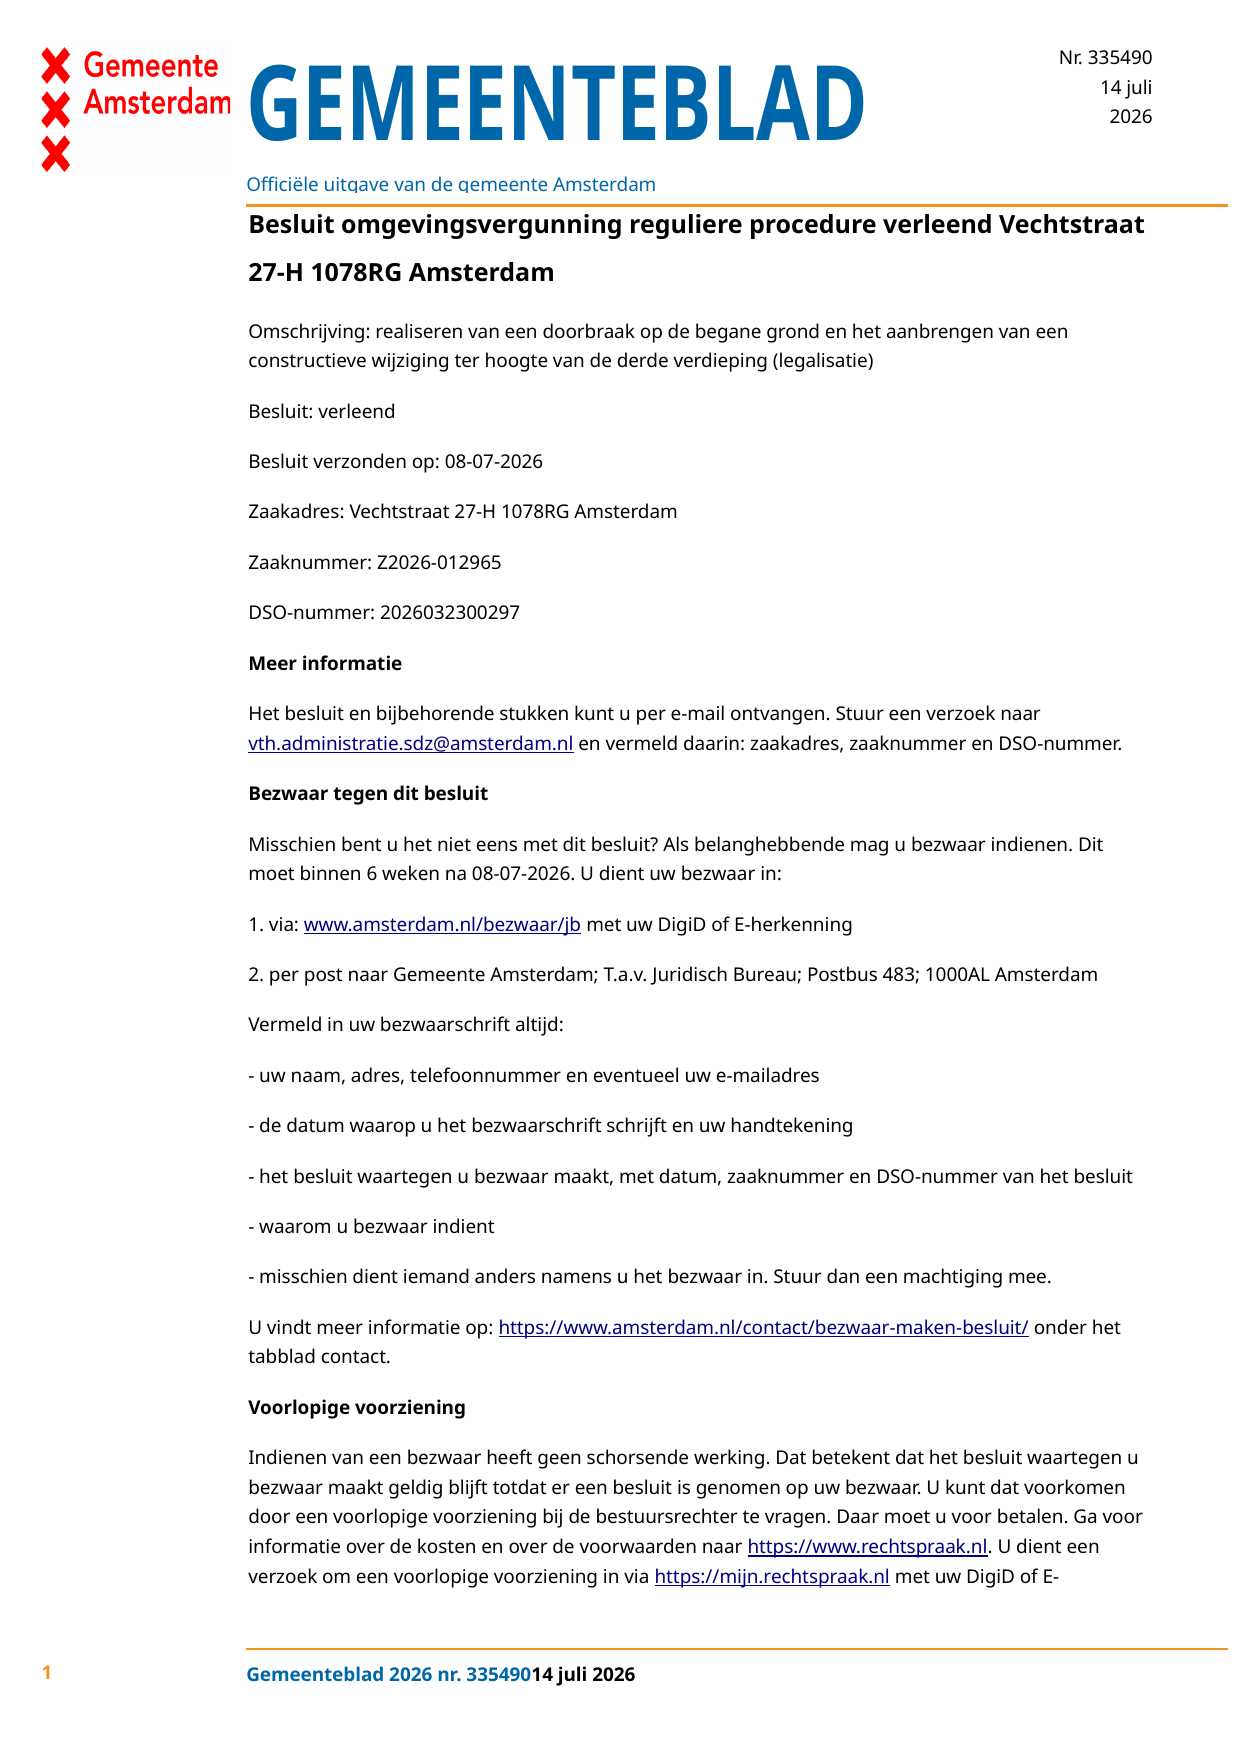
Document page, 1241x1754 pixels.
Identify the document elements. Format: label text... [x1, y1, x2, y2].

text 2. per post naar Gemeente Amsterdam; T.a.v. Juridisch Bureau; Postbus 483; 1000AL Amsterdam [248, 961, 1152, 987]
text Het besluit en bijbehorende stukken kunt u per e-mail ontvangen. Stuur een verzoek naar vth.administratie.sdz@amsterdam.nl en vermeld daarin: zaakadres, zaaknummer en DSO-nummer. [248, 700, 1152, 756]
text Besluit omgevingsvergunning reguliere procedure verleend Vechtstraat 27-H 1078RG Amsterdam [248, 207, 1152, 288]
text - misschien dient iemand anders namens u het bezwaar in. Stuur dan een machtiging mee. [248, 1264, 1152, 1289]
text Meer informatie [248, 650, 1152, 676]
text Besluit: verleend [248, 398, 1152, 424]
text Misschien bent u het niet eens met dit besluit? Als belanghebbende mag u bezwaar indienen. Dit moet binnen 6 weken na 08-07-2026. U dient uw bezwaar in: [248, 831, 1152, 886]
text Zaakadres: Vechtstraat 27-H 1078RG Amsterdam [248, 499, 1152, 524]
text Indienen van een bezwaar heeft geen schorsende werking. Dat betekent dat het besluit waartegen u bezwaar maakt geldig blijft totdat er een besluit is genomen op uw bezwaar. U kunt dat voorkomen door een voorlopige voorziening bij de bestuursrechter te vragen. Daar moet u voor betalen. Ga voor informatie over de kosten en over de voorwaarden naar https://www.rechtspraak.nl. U dient een verzoek om een voorlopige voorziening in via https://mijn.rechtspraak.nl met uw DigiD of E- [248, 1444, 1152, 1589]
picture [41, 47, 231, 172]
text - de datum waarop u het bezwaarschrift schrijft en uw handtekening [248, 1112, 1152, 1138]
text Bezwaar tegen dit besluit [248, 780, 1152, 806]
text - het besluit waartegen u bezwaar maakt, met datum, zaaknummer en DSO-nummer van het besluit [248, 1163, 1152, 1189]
text Zaaknummer: Z2026-012965 [248, 549, 1152, 575]
text Voorlopige voorziening [248, 1394, 1152, 1420]
text Besluit verzonden op: 08-07-2026 [248, 448, 1152, 474]
text U vindt meer informatie op: https://www.amsterdam.nl/contact/bezwaar-maken-besluit/ onder het tabblad contact. [248, 1314, 1152, 1369]
text DSO-nummer: 2026032300297 [248, 599, 1152, 625]
text Vermeld in uw bezwaarschrift altijd: [248, 1012, 1152, 1037]
text - waarom u bezwaar indient [248, 1213, 1152, 1239]
text 1. via: www.amsterdam.nl/bezwaar/jb met uw DigiD of E-herkenning [248, 911, 1152, 937]
text Omschrijving: realiseren van een doorbraak op de begane grond en het aanbrengen van een constructieve wijziging ter hoogte van de derde verdieping (legalisatie) [248, 318, 1152, 373]
text - uw naam, adres, telefoonnummer en eventueel uw e-mailadres [248, 1062, 1152, 1088]
